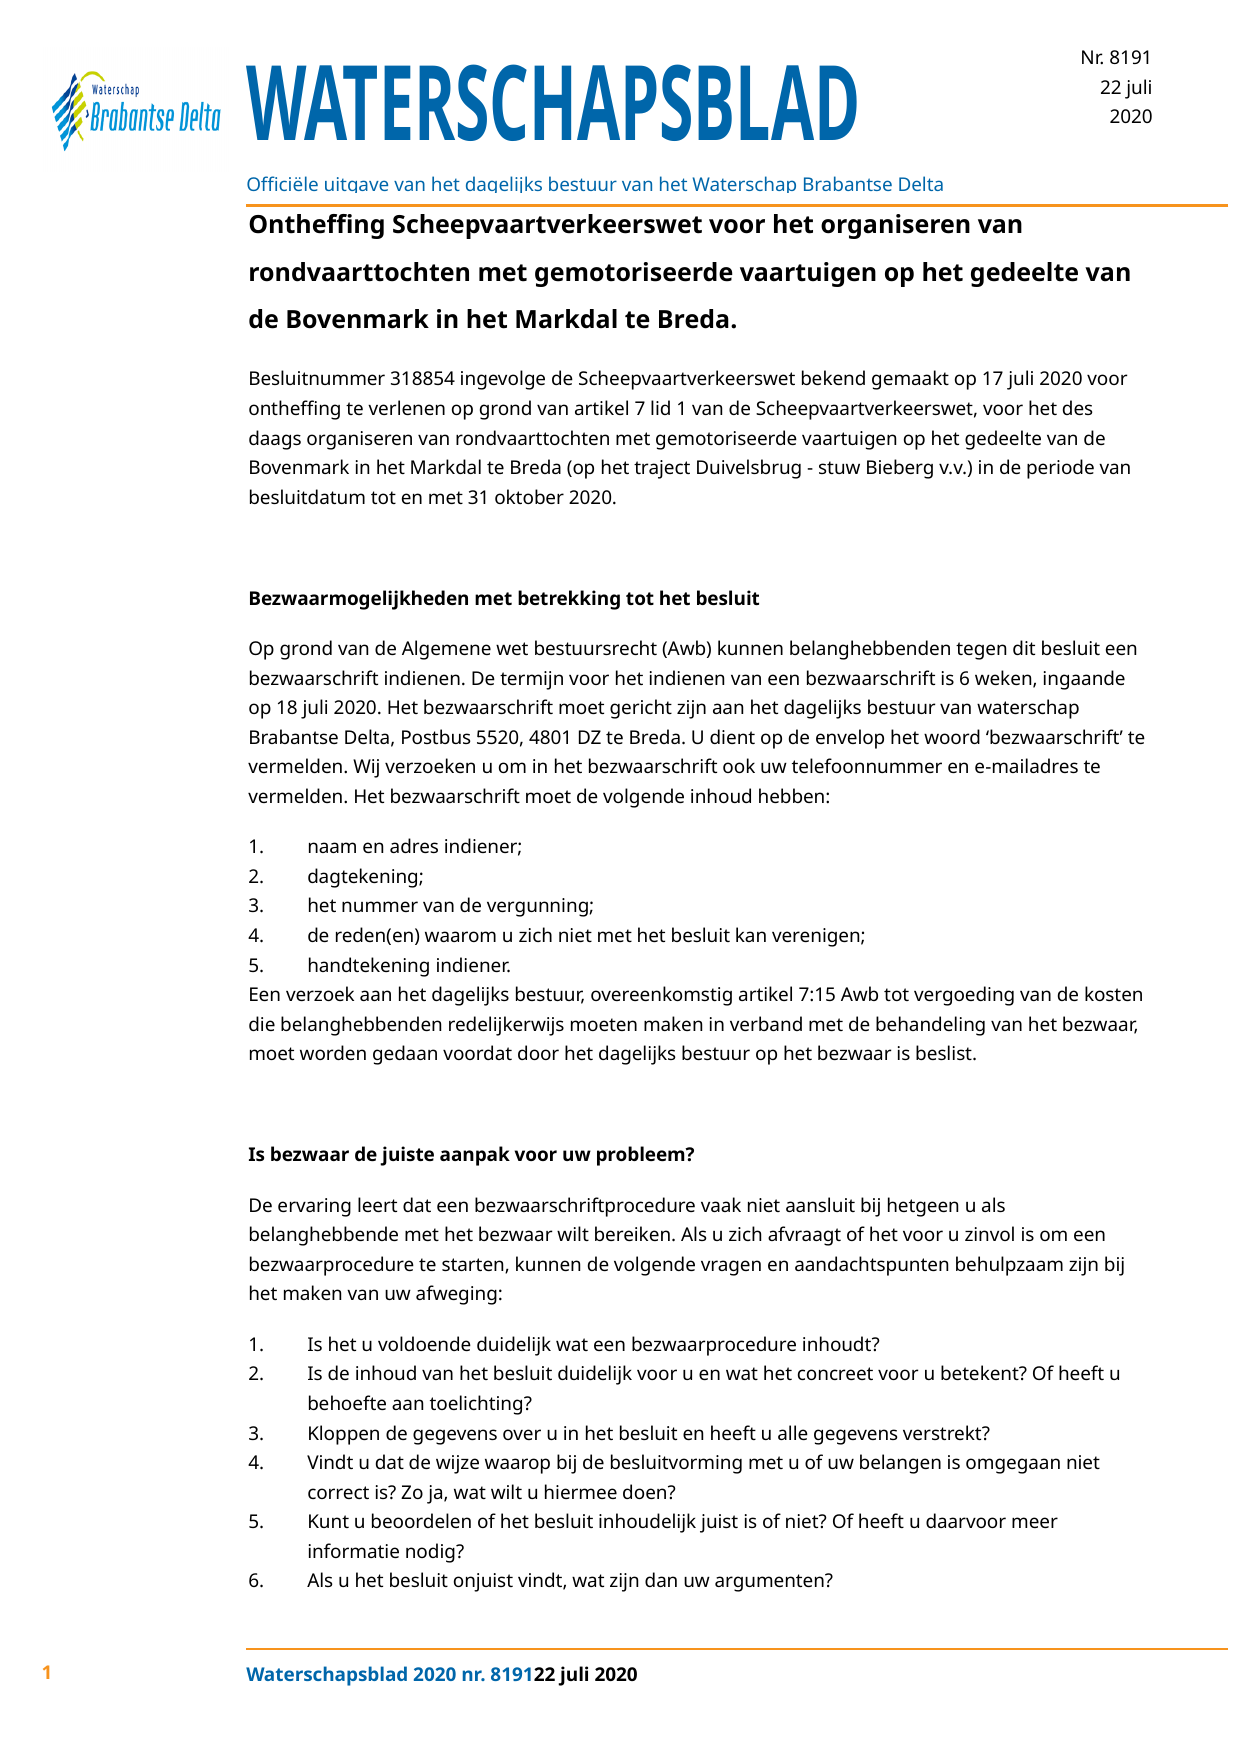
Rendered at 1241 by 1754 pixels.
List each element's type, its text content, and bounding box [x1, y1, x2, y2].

text Is bezwaar de juiste aanpak voor uw probleem? [248, 1141, 1152, 1167]
text Op grond van de Algemene wet bestuursrecht (Awb) kunnen belanghebbenden tegen dit besluit een bezwaarschrift indienen. De termijn voor het indienen van een bezwaarschrift is 6 weken, ingaande op 18 juli 2020. Het bezwaarschrift moet gericht zijn aan het dagelijks bestuur van waterschap Brabantse Delta, Postbus 5520, 4801 DZ te Breda. U dient op de envelop het woord ‘bezwaarschrift’ te vermelden. Wij verzoeken u om in het bezwaarschrift ook uw telefoonnummer en e‑mailadres te vermelden. Het bezwaarschrift moet de volgende inhoud hebben: [248, 635, 1152, 809]
text Besluitnummer 318854 ingevolge de Scheepvaartverkeerswet bekend gemaakt op 17 juli 2020 voor ontheffing te verlenen op grond van artikel 7 lid 1 van de Scheepvaartverkeerswet, voor het des daags organiseren van rondvaarttochten met gemotoriseerde vaartuigen op het gedeelte van de Bovenmark in het Markdal te Breda (op het traject Duivelsbrug - stuw Bieberg v.v.) in de periode van besluitdatum tot en met 31 oktober 2020. [248, 366, 1152, 509]
list Kunt u beoordelen of het besluit inhoudelijk juist is of niet? Of heeft u daarvoor meer informatie nodig? [248, 1508, 1152, 1564]
list de reden(en) waarom u zich niet met het besluit kan verenigen; [248, 922, 1152, 948]
list Als u het besluit onjuist vindt, wat zijn dan uw argumenten? [248, 1568, 1152, 1593]
list Vindt u dat de wijze waarop bij de besluitvorming met u of uw belangen is omgegaan niet correct is? Zo ja, wat wilt u hiermee doen? [248, 1449, 1152, 1504]
list Is het u voldoende duidelijk wat een bezwaarprocedure inhoudt? [248, 1331, 1152, 1357]
list Kloppen de gegevens over u in het besluit en heeft u alle gegevens verstrekt? [248, 1420, 1152, 1445]
text De ervaring leert dat een bezwaarschriftprocedure vaak niet aansluit bij hetgeen u als belanghebbende met het bezwaar wilt bereiken. Als u zich afvraagt of het voor u zinvol is om een bezwaarprocedure te starten, kunnen de volgende vragen en aandachtspunten behulpzaam zijn bij het maken van uw afweging: [248, 1192, 1152, 1306]
list het nummer van de vergunning; [248, 893, 1152, 918]
text Een verzoek aan het dagelijks bestuur, overeenkomstig artikel 7:15 Awb tot vergoeding van de kosten die belanghebbenden redelijkerwijs moeten maken in verband met de behandeling van het bezwaar, moet worden gedaan voordat door het dagelijks bestuur op het bezwaar is beslist. [248, 981, 1152, 1066]
text Bezwaarmogelijkheden met betrekking tot het besluit [248, 585, 1152, 610]
picture [41, 47, 231, 172]
text Ontheffing Scheepvaartverkeerswet voor het organiseren van rondvaarttochten met gemotoriseerde vaartuigen op het gedeelte van de Bovenmark in het Markdal te Breda. [248, 207, 1152, 336]
list Is de inhoud van het besluit duidelijk voor u en wat het concreet voor u betekent? Of heeft u behoefte aan toelichting? [248, 1361, 1152, 1416]
list naam en adres indiener; [248, 833, 1152, 859]
list dagtekening; [248, 863, 1152, 889]
list handtekening indiener. [248, 952, 1152, 977]
